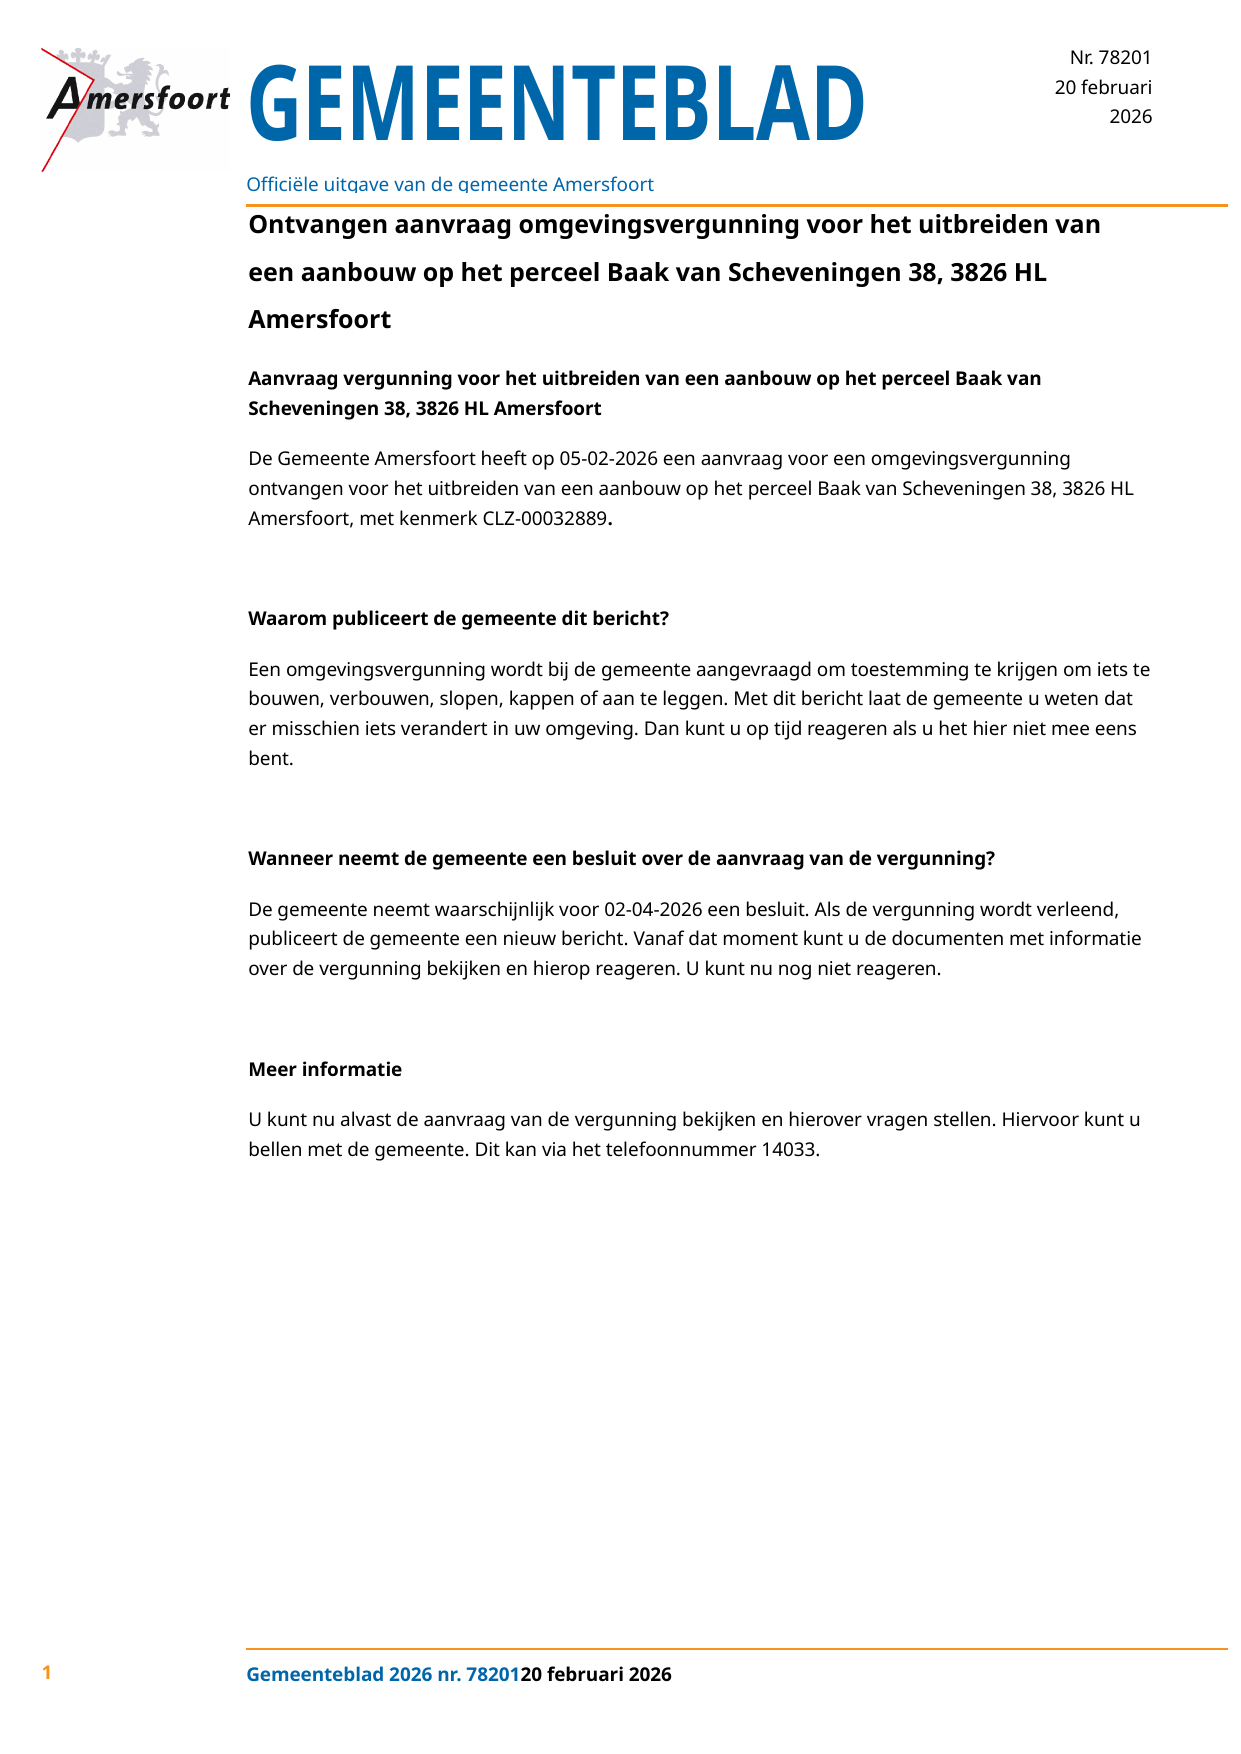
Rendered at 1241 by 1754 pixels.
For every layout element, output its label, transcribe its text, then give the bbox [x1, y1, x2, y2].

text Wanneer neemt de gemeente een besluit over de aanvraag van de vergunning? [248, 846, 1152, 871]
text Aanvraag vergunning voor het uitbreiden van een aanbouw op het perceel Baak van Scheveningen 38, 3826 HL Amersfoort [248, 366, 1152, 421]
text Meer informatie [248, 1056, 1152, 1082]
picture [41, 47, 231, 172]
text Ontvangen aanvraag omgevingsvergunning voor het uitbreiden van een aanbouw op het perceel Baak van Scheveningen 38, 3826 HL Amersfoort [248, 207, 1152, 336]
text De Gemeente Amersfoort heeft op 05-02-2026 een aanvraag voor een omgevingsvergunning ontvangen voor het uitbreiden van een aanbouw op het perceel Baak van Scheveningen 38, 3826 HL Amersfoort, met kenmerk CLZ-00032889. [248, 446, 1152, 530]
text De gemeente neemt waarschijnlijk voor 02-04-2026 een besluit. Als de vergunning wordt verleend, publiceert de gemeente een nieuw bericht. Vanaf dat moment kunt u de documenten met informatie over de vergunning bekijken en hierop reageren. U kunt nu nog niet reageren. [248, 896, 1152, 981]
text Waarom publiceert de gemeente dit bericht? [248, 606, 1152, 631]
text Een omgevingsvergunning wordt bij de gemeente aangevraagd om toestemming te krijgen om iets te bouwen, verbouwen, slopen, kappen of aan te leggen. Met dit bericht laat de gemeente u weten dat er misschien iets verandert in uw omgeving. Dan kunt u op tijd reageren als u het hier niet mee eens bent. [248, 656, 1152, 770]
text U kunt nu alvast de aanvraag van de vergunning bekijken en hierover vragen stellen. Hiervoor kunt u bellen met de gemeente. Dit kan via het telefoonnummer 14033. [248, 1106, 1152, 1162]
